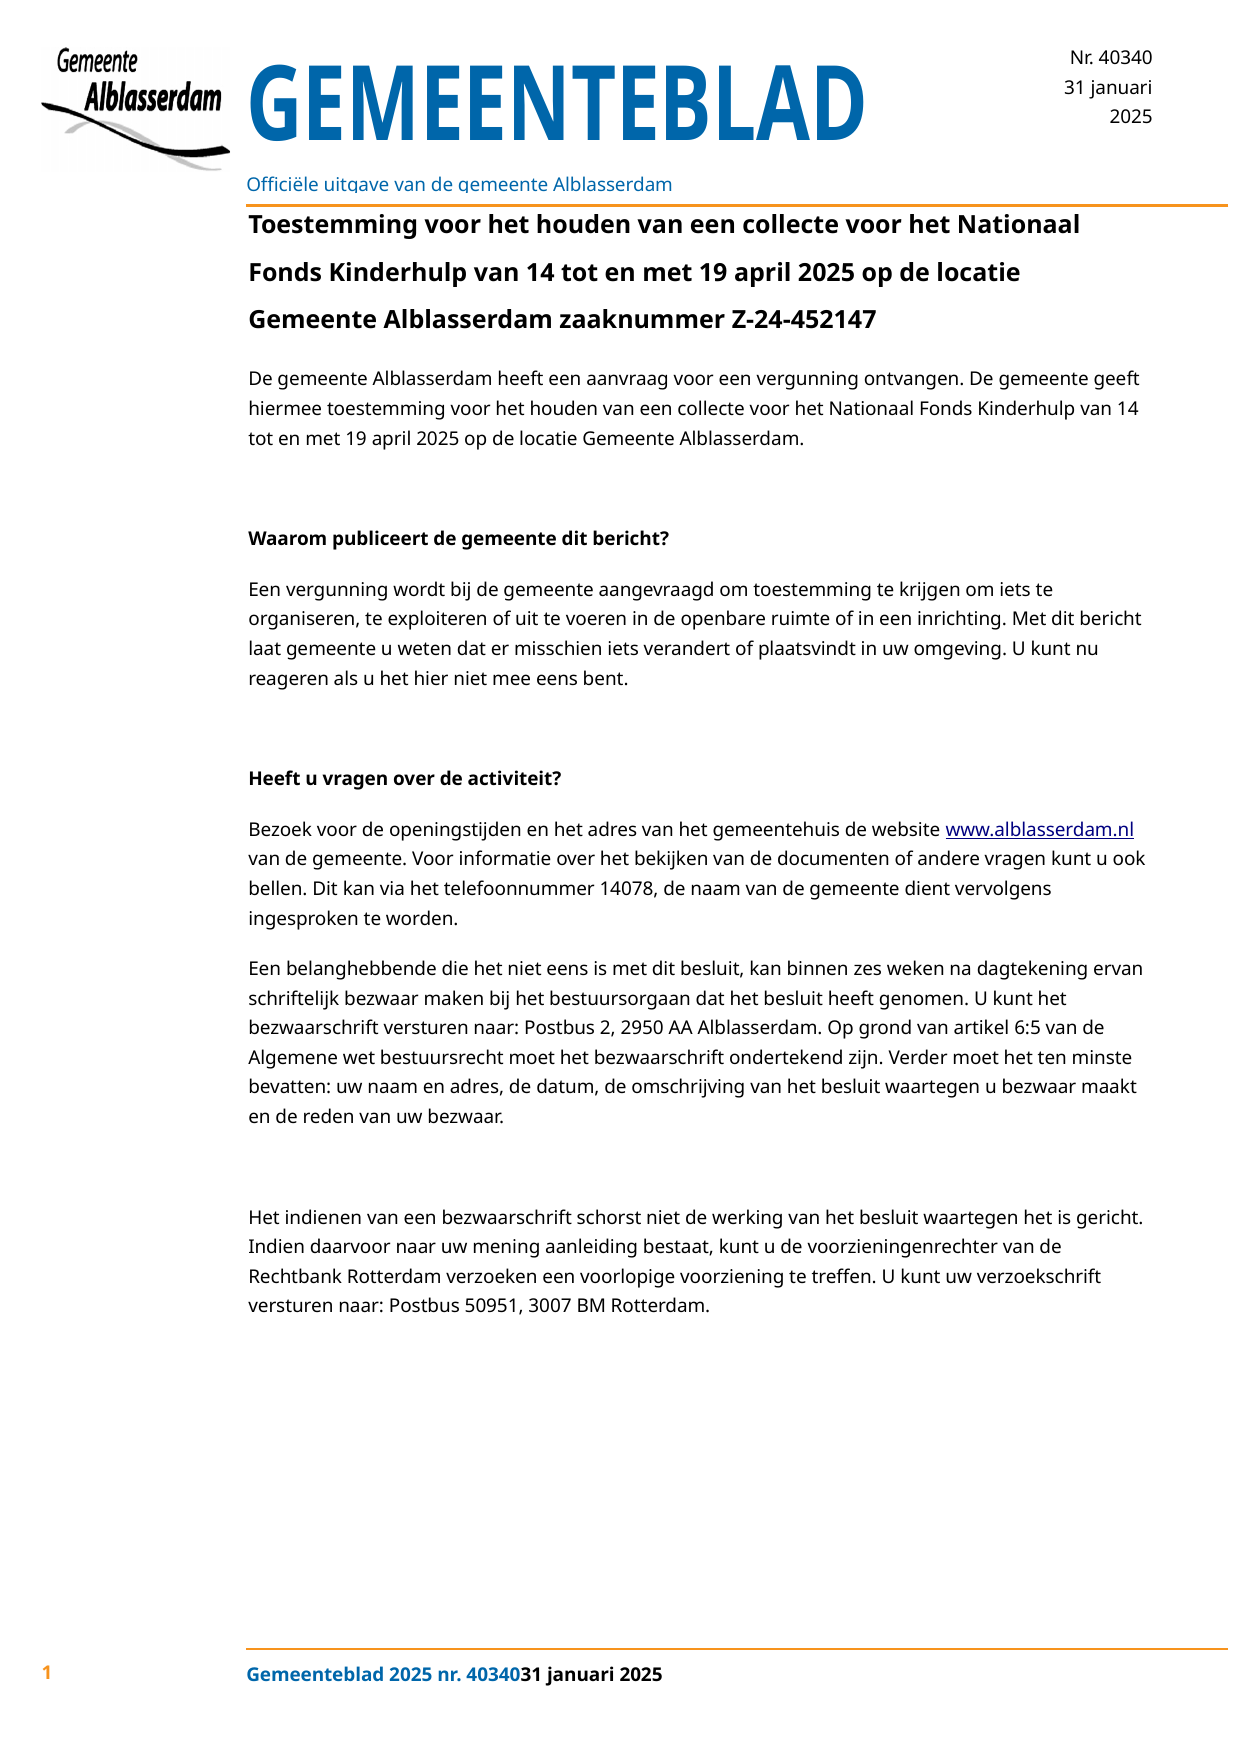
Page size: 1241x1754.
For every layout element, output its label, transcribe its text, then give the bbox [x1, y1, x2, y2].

text De gemeente Alblasserdam heeft een aanvraag voor een vergunning ontvangen. De gemeente geeft hiermee toestemming voor het houden van een collecte voor het Nationaal Fonds Kinderhulp van 14 tot en met 19 april 2025 op de locatie Gemeente Alblasserdam. [248, 366, 1152, 450]
text Waarom publiceert de gemeente dit bericht? [248, 526, 1152, 551]
text Een vergunning wordt bij de gemeente aangevraagd om toestemming te krijgen om iets te organiseren, te exploiteren of uit te voeren in de openbare ruimte of in een inrichting. Met dit bericht laat gemeente u weten dat er misschien iets verandert of plaatsvindt in uw omgeving. U kunt nu reageren als u het hier niet mee eens bent. [248, 576, 1152, 690]
picture [41, 47, 231, 172]
text Toestemming voor het houden van een collecte voor het Nationaal Fonds Kinderhulp van 14 tot en met 19 april 2025 op de locatie Gemeente Alblasserdam zaaknummer Z-24-452147 [248, 207, 1152, 336]
text Het indienen van een bezwaarschrift schorst niet de werking van het besluit waartegen het is gericht. Indien daarvoor naar uw mening aanleiding bestaat, kunt u de voorzieningenrechter van de Rechtbank Rotterdam verzoeken een voorlopige voorziening te treffen. U kunt uw verzoekschrift versturen naar: Postbus 50951, 3007 BM Rotterdam. [248, 1204, 1152, 1318]
text Een belanghebbende die het niet eens is met dit besluit, kan binnen zes weken na dagtekening ervan schriftelijk bezwaar maken bij het bestuursorgaan dat het besluit heeft genomen. U kunt het bezwaarschrift versturen naar: Postbus 2, 2950 AA Alblasserdam. Op grond van artikel 6:5 van de Algemene wet bestuursrecht moet het bezwaarschrift ondertekend zijn. Verder moet het ten minste bevatten: uw naam en adres, de datum, de omschrijving van het besluit waartegen u bezwaar maakt en de reden van uw bezwaar. [248, 955, 1152, 1129]
text Heeft u vragen over de activiteit? [248, 766, 1152, 791]
text Bezoek voor de openingstijden en het adres van het gemeentehuis de website www.alblasserdam.nl van de gemeente. Voor informatie over het bekijken van de documenten of andere vragen kunt u ook bellen. Dit kan via het telefoonnummer 14078, de naam van de gemeente dient vervolgens ingesproken te worden. [248, 816, 1152, 930]
